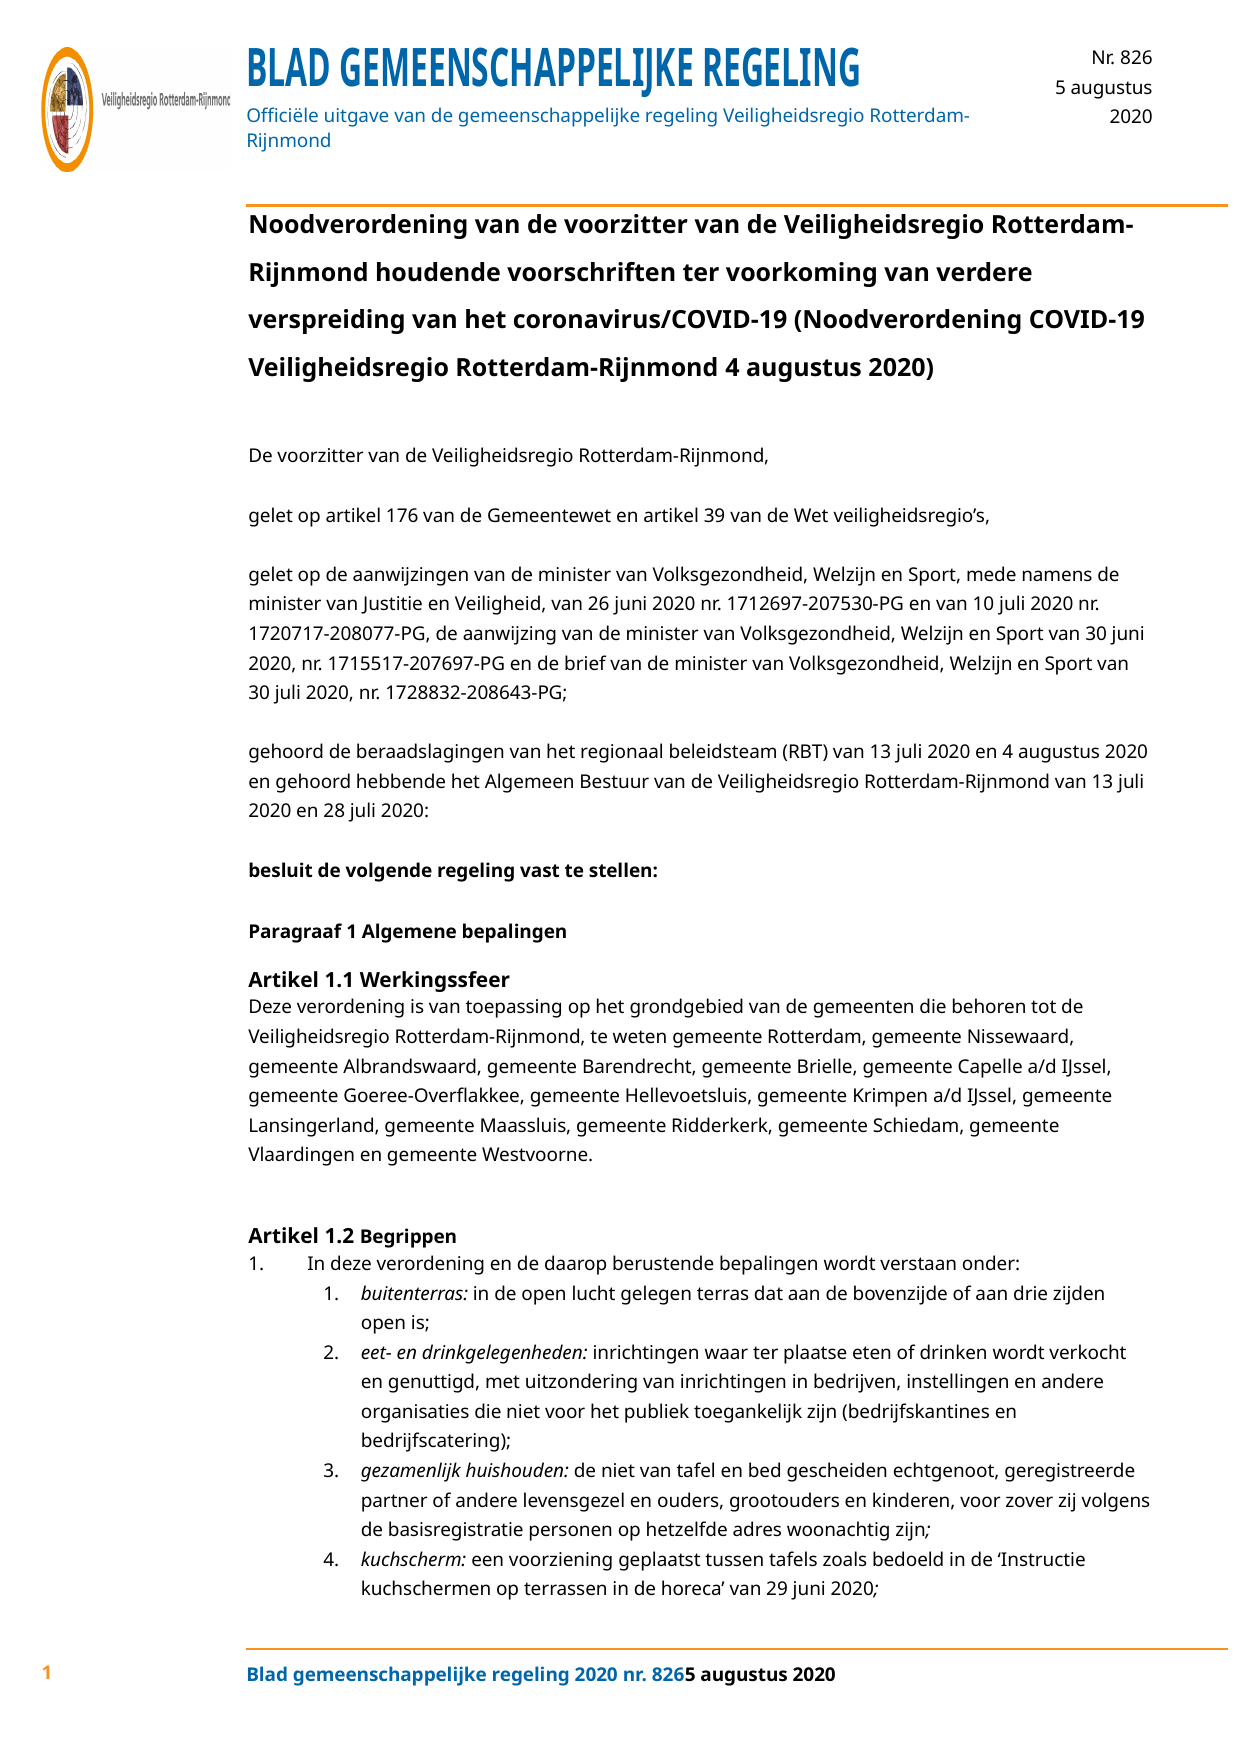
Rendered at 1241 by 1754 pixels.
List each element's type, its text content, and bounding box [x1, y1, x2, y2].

text De voorzitter van de Veiligheidsregio Rotterdam-Rijnmond, [248, 443, 1152, 468]
text Paragraaf 1 Algemene bepalingen [248, 916, 1152, 944]
picture [41, 47, 231, 172]
list eet- en drinkgelegenheden: inrichtingen waar ter plaatse eten of drinken wordt verkocht en genuttigd, met uitzondering van inrichtingen in bedrijven, instellingen en andere organisaties die niet voor het publiek toegankelijk zijn (bedrijfskantines en bedrijfscatering); [323, 1339, 1152, 1453]
text Artikel 1.1 Werkingssfeer [248, 965, 1152, 994]
text Noodverordening van de voorzitter van de Veiligheidsregio Rotterdam-Rijnmond houdende voorschriften ter voorkoming van verdere verspreiding van het coronavirus/COVID-19 (Noodverordening COVID-19 Veiligheidsregio Rotterdam-Rijnmond 4 augustus 2020) [248, 207, 1152, 384]
text Artikel 1.2 Begrippen [248, 1222, 1152, 1250]
text gelet op artikel 176 van de Gemeentewet en artikel 39 van de Wet veiligheidsregio’s, [248, 502, 1152, 528]
list gezamenlijk huishouden: de niet van tafel en bed gescheiden echtgenoot, geregistreerde partner of andere levensgezel en ouders, grootouders en kinderen, voor zover zij volgens de basisregistratie personen op hetzelfde adres woonachtig zijn; [323, 1457, 1152, 1542]
list kuchscherm: een voorziening geplaatst tussen tafels zoals bedoeld in de ‘Instructie kuchschermen op terrassen in de horeca’ van 29 juni 2020; [323, 1546, 1152, 1601]
list buitenterras: in de open lucht gelegen terras dat aan de bovenzijde of aan drie zijden open is; [323, 1280, 1152, 1335]
text gehoord de beraadslagingen van het regionaal beleidsteam (RBT) van 13 juli 2020 en 4 augustus 2020 en gehoord hebbende het Algemeen Bestuur van de Veiligheidsregio Rotterdam-Rijnmond van 13 juli 2020 en 28 juli 2020: [248, 738, 1152, 823]
list In deze verordening en de daarop berustende bepalingen wordt verstaan onder: [248, 1250, 1152, 1276]
text Deze verordening is van toepassing op het grondgebied van de gemeenten die behoren tot de Veiligheidsregio Rotterdam-Rijnmond, te weten gemeente Rotterdam, gemeente Nissewaard, gemeente Albrandswaard, gemeente Barendrecht, gemeente Brielle, gemeente Capelle a/d IJssel, gemeente Goeree-Overflakkee, gemeente Hellevoetsluis, gemeente Krimpen a/d IJssel, gemeente Lansingerland, gemeente Maassluis, gemeente Ridderkerk, gemeente Schiedam, gemeente Vlaardingen en gemeente Westvoorne. [248, 994, 1152, 1167]
text gelet op de aanwijzingen van de minister van Volksgezondheid, Welzijn en Sport, mede namens de minister van Justitie en Veiligheid, van 26 juni 2020 nr. 1712697-207530-PG en van 10 juli 2020 nr. 1720717-208077-PG, de aanwijzing van de minister van Volksgezondheid, Welzijn en Sport van 30 juni 2020, nr. 1715517-207697-PG en de brief van de minister van Volksgezondheid, Welzijn en Sport van 30 juli 2020, nr. 1728832-208643-PG; [248, 561, 1152, 705]
text besluit de volgende regeling vast te stellen: [248, 857, 1152, 883]
